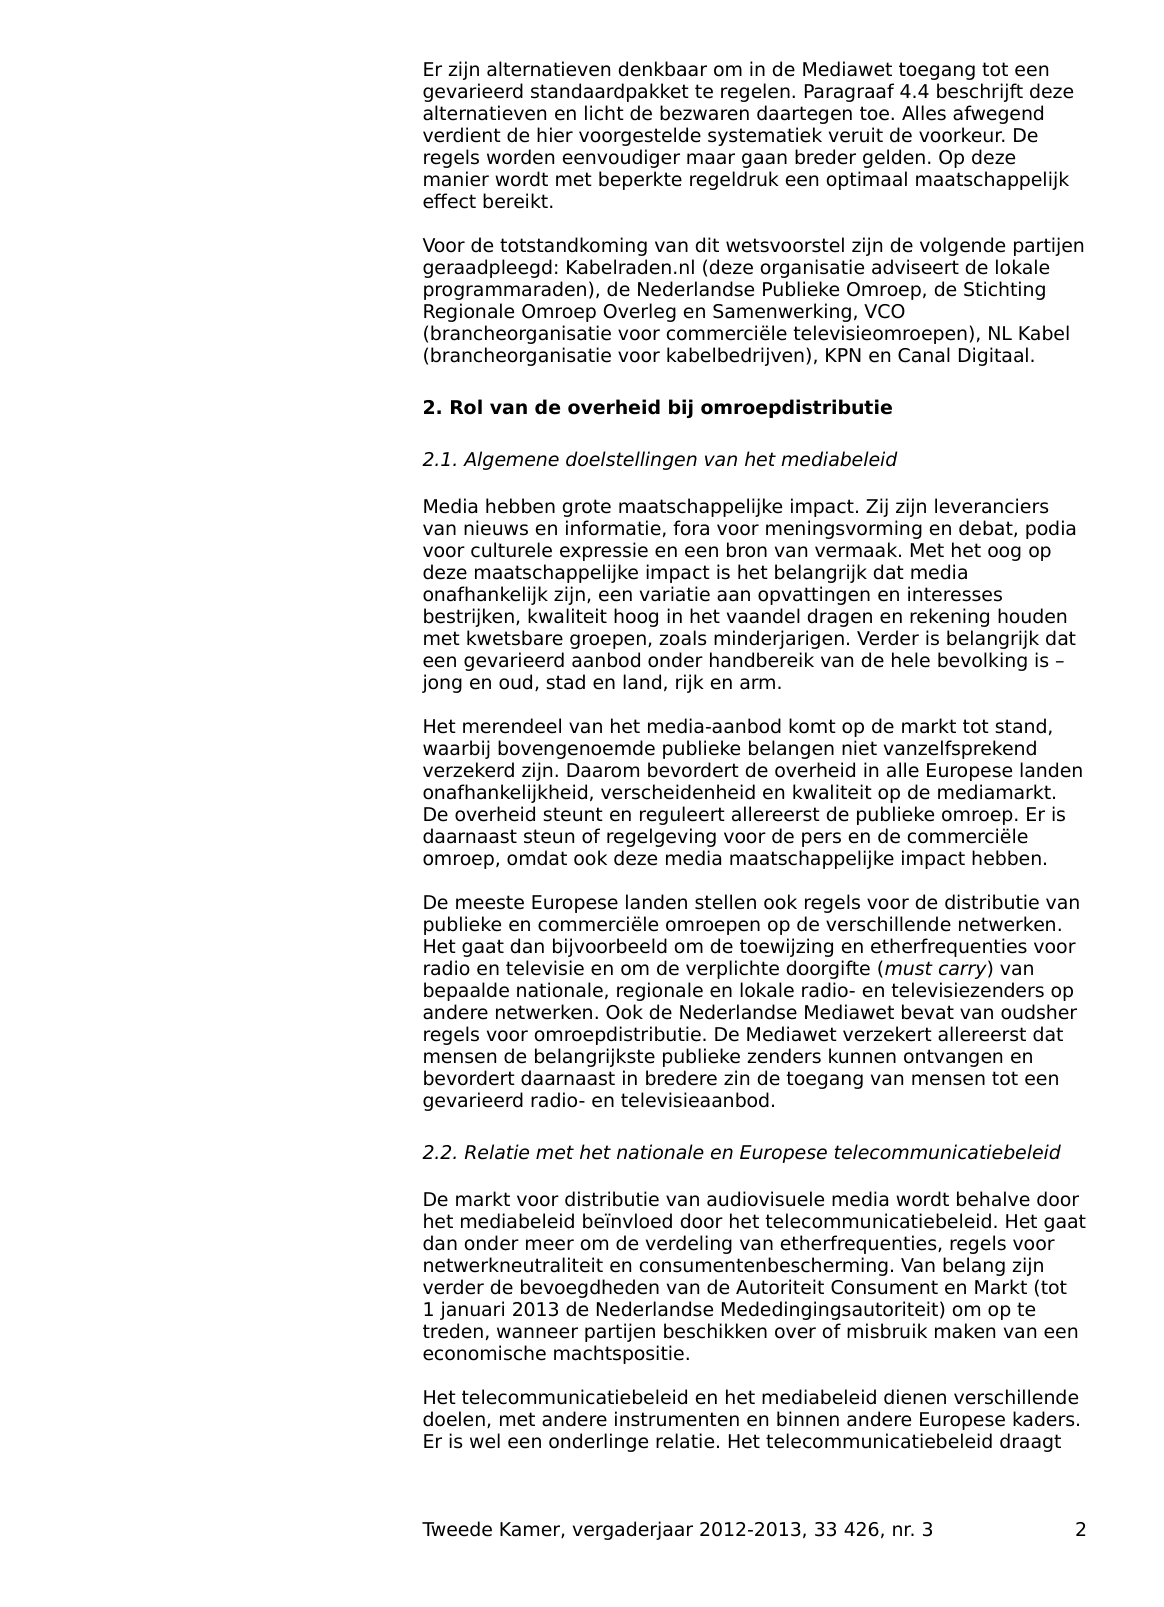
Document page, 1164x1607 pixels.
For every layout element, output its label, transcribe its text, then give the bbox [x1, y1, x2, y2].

text Er zijn alternatieven denkbaar om in de Mediawet toegang tot een gevarieerd standaardpakket te regelen. Paragraaf 4.4 beschrijft deze alternatieven en licht de bezwaren daartegen toe. Alles afwegend verdient de hier voorgestelde systematiek veruit de voorkeur. De regels worden eenvoudiger maar gaan breder gelden. Op deze manier wordt met beperkte regeldruk een optimaal maatschappelijk effect bereikt. [422, 59, 1087, 213]
text Voor de totstandkoming van dit wetsvoorstel zijn de volgende partijen geraadpleegd: Kabelraden.nl (deze organisatie adviseert de lokale programmaraden), de Nederlandse Publieke Omroep, de Stichting Regionale Omroep Overleg en Samenwerking, VCO (brancheorganisatie voor commerciële televisieomroepen), NL Kabel (brancheorganisatie voor kabelbedrijven), KPN en Canal Digitaal. [422, 235, 1087, 367]
text Media hebben grote maatschappelijke impact. Zij zijn leveranciers van nieuws en informatie, fora voor meningsvorming en debat, podia voor culturele expressie en een bron van vermaak. Met het oog op deze maatschappelijke impact is het belangrijk dat media onafhankelijk zijn, een variatie aan opvattingen en interesses bestrijken, kwaliteit hoog in het vaandel dragen en rekening houden met kwetsbare groepen, zoals minderjarigen. Verder is belangrijk dat een gevarieerd aanbod onder handbereik van de hele bevolking is – jong en oud, stad en land, rijk en arm. [422, 496, 1087, 694]
text Het telecommunicatiebeleid en het mediabeleid dienen verschillende doelen, met andere instrumenten en binnen andere Europese kaders. Er is wel een onderlinge relatie. Het telecommunicatiebeleid draagt [422, 1387, 1087, 1453]
subtitle 2.1. Algemene doelstellingen van het mediabeleid [422, 449, 1087, 471]
subtitle 2.2. Relatie met het nationale en Europese telecommunicatiebeleid [422, 1142, 1087, 1164]
text De markt voor distributie van audiovisuele media wordt behalve door het mediabeleid beïnvloed door het telecommunicatiebeleid. Het gaat dan onder meer om de verdeling van etherfrequenties, regels voor netwerkneutraliteit en consumentenbescherming. Van belang zijn verder de bevoegdheden van de Autoriteit Consument en Markt (tot 1 januari 2013 de Nederlandse Mededingingsautoriteit) om op te treden, wanneer partijen beschikken over of misbruik maken van een economische machtspositie. [422, 1189, 1087, 1364]
text Het merendeel van het media-aanbod komt op de markt tot stand, waarbij bovengenoemde publieke belangen niet vanzelfsprekend verzekerd zijn. Daarom bevordert de overheid in alle Europese landen onafhankelijkheid, verscheidenheid en kwaliteit op de mediamarkt. De overheid steunt en reguleert allereerst de publieke omroep. Er is daarnaast steun of regelgeving voor de pers en de commerciële omroep, omdat ook deze media maatschappelijke impact hebben. [422, 716, 1087, 870]
text De meeste Europese landen stellen ook regels voor de distributie van publieke en commerciële omroepen op de verschillende netwerken. Het gaat dan bijvoorbeeld om de toewijzing en etherfrequenties voor radio en televisie en om de verplichte doorgifte (must carry) van bepaalde nationale, regionale en lokale radio- en televisiezenders op andere netwerken. Ook de Nederlandse Mediawet bevat van oudsher regels voor omroepdistributie. De Mediawet verzekert allereerst dat mensen de belangrijkste publieke zenders kunnen ontvangen en bevordert daarnaast in bredere zin de toegang van mensen tot een gevarieerd radio- en televisieaanbod. [422, 892, 1087, 1112]
subtitle 2. Rol van de overheid bij omroepdistributie [422, 397, 1087, 419]
